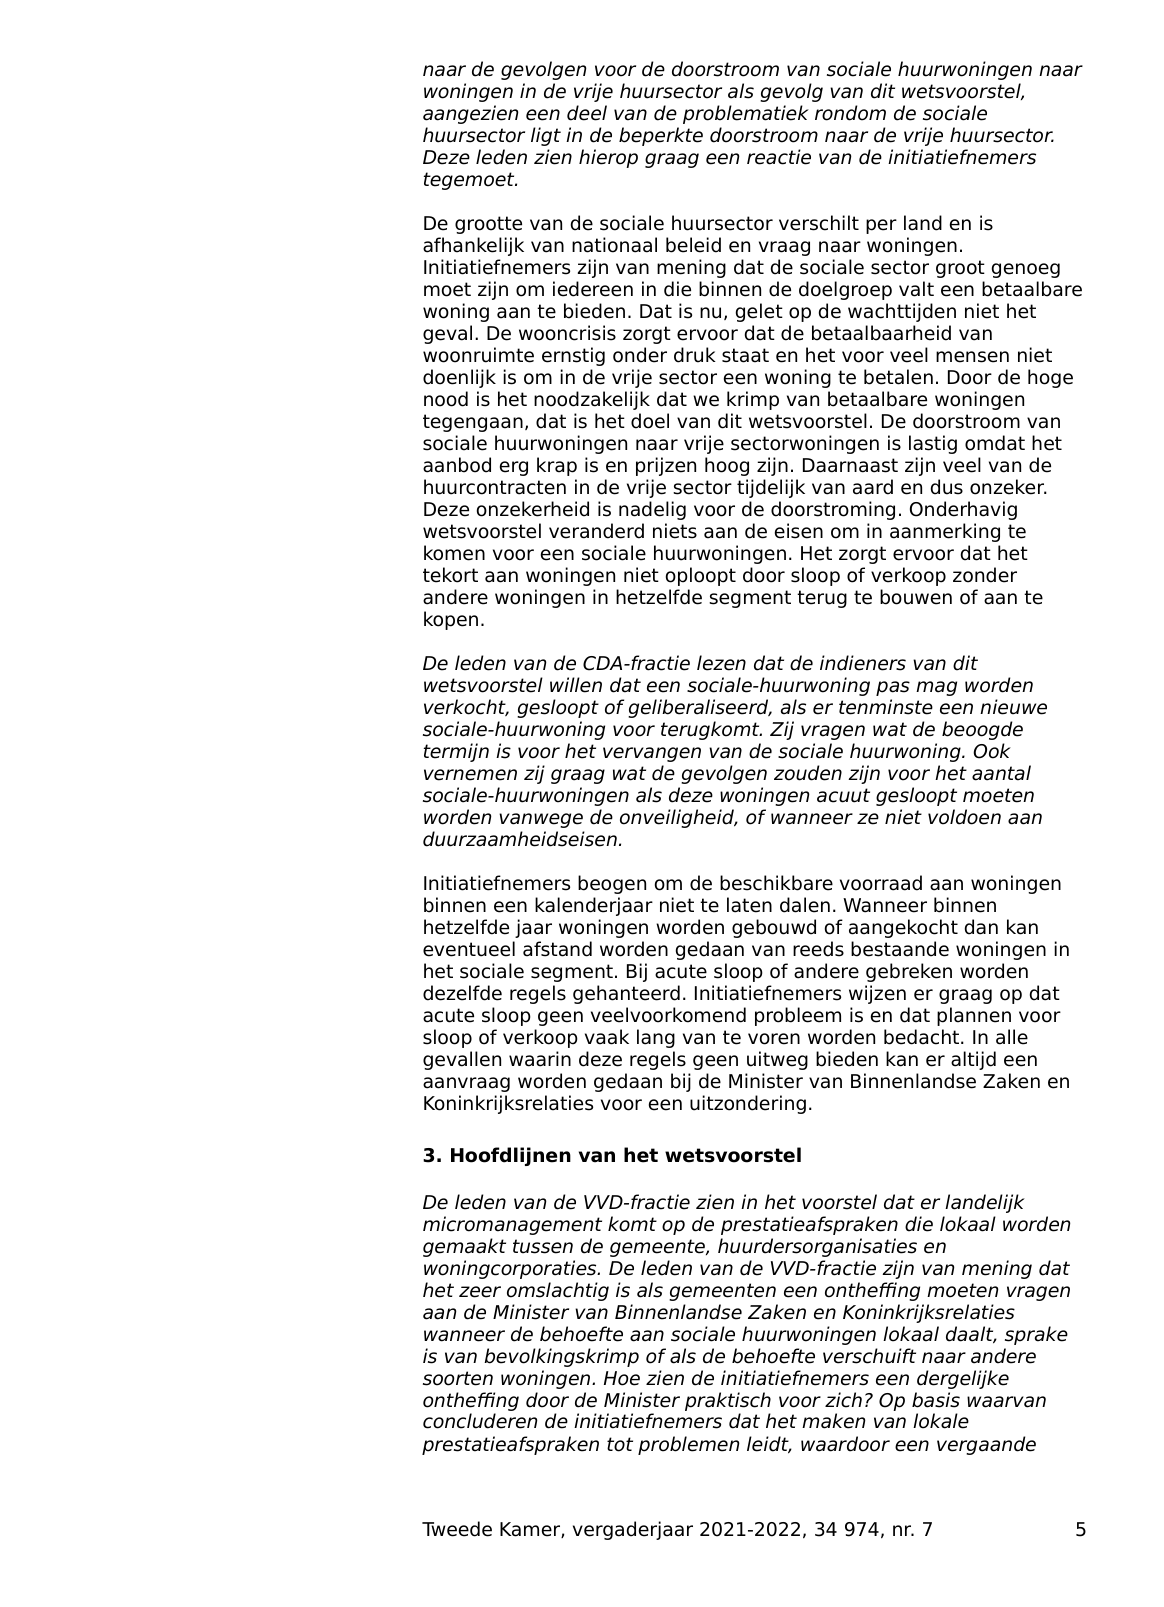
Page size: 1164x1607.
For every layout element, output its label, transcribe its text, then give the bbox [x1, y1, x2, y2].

text Initiatiefnemers beogen om de beschikbare voorraad aan woningen binnen een kalenderjaar niet te laten dalen. Wanneer binnen hetzelfde jaar woningen worden gebouwd of aangekocht dan kan eventueel afstand worden gedaan van reeds bestaande woningen in het sociale segment. Bij acute sloop of andere gebreken worden dezelfde regels gehanteerd. Initiatiefnemers wijzen er graag op dat acute sloop geen veelvoorkomend probleem is en dat plannen voor sloop of verkoop vaak lang van te voren worden bedacht. In alle gevallen waarin deze regels geen uitweg bieden kan er altijd een aanvraag worden gedaan bij de Minister van Binnenlandse Zaken en Koninkrijksrelaties voor een uitzondering. [422, 873, 1087, 1115]
text De leden van de CDA-fractie lezen dat de indieners van dit wetsvoorstel willen dat een sociale-huurwoning pas mag worden verkocht, gesloopt of geliberaliseerd, als er tenminste een nieuwe sociale-huurwoning voor terugkomt. Zij vragen wat de beoogde termijn is voor het vervangen van de sociale huurwoning. Ook vernemen zij graag wat de gevolgen zouden zijn voor het aantal sociale-huurwoningen als deze woningen acuut gesloopt moeten worden vanwege de onveiligheid, of wanneer ze niet voldoen aan duurzaamheidseisen. [422, 653, 1087, 851]
subtitle 3. Hoofdlijnen van het wetsvoorstel [422, 1145, 1087, 1167]
text De grootte van de sociale huursector verschilt per land en is afhankelijk van nationaal beleid en vraag naar woningen. Initiatiefnemers zijn van mening dat de sociale sector groot genoeg moet zijn om iedereen in die binnen de doelgroep valt een betaalbare woning aan te bieden. Dat is nu, gelet op de wachttijden niet het geval. De wooncrisis zorgt ervoor dat de betaalbaarheid van woonruimte ernstig onder druk staat en het voor veel mensen niet doenlijk is om in de vrije sector een woning te betalen. Door de hoge nood is het noodzakelijk dat we krimp van betaalbare woningen tegengaan, dat is het doel van dit wetsvoorstel. De doorstroom van sociale huurwoningen naar vrije sectorwoningen is lastig omdat het aanbod erg krap is en prijzen hoog zijn. Daarnaast zijn veel van de huurcontracten in de vrije sector tijdelijk van aard en dus onzeker. Deze onzekerheid is nadelig voor de doorstroming. Onderhavig wetsvoorstel veranderd niets aan de eisen om in aanmerking te komen voor een sociale huurwoningen. Het zorgt ervoor dat het tekort aan woningen niet oploopt door sloop of verkoop zonder andere woningen in hetzelfde segment terug te bouwen of aan te kopen. [422, 213, 1087, 631]
text naar de gevolgen voor de doorstroom van sociale huurwoningen naar woningen in de vrije huursector als gevolg van dit wetsvoorstel, aangezien een deel van de problematiek rondom de sociale huursector ligt in de beperkte doorstroom naar de vrije huursector. Deze leden zien hierop graag een reactie van de initiatiefnemers tegemoet. [422, 59, 1087, 191]
text De leden van de VVD-fractie zien in het voorstel dat er landelijk micromanagement komt op de prestatieafspraken die lokaal worden gemaakt tussen de gemeente, huurdersorganisaties en woningcorporaties. De leden van de VVD-fractie zijn van mening dat het zeer omslachtig is als gemeenten een ontheffing moeten vragen aan de Minister van Binnenlandse Zaken en Koninkrijksrelaties wanneer de behoefte aan sociale huurwoningen lokaal daalt, sprake is van bevolkingskrimp of als de behoefte verschuift naar andere soorten woningen. Hoe zien de initiatiefnemers een dergelijke ontheffing door de Minister praktisch voor zich? Op basis waarvan concluderen de initiatiefnemers dat het maken van lokale prestatieafspraken tot problemen leidt, waardoor een vergaande [422, 1192, 1087, 1455]
